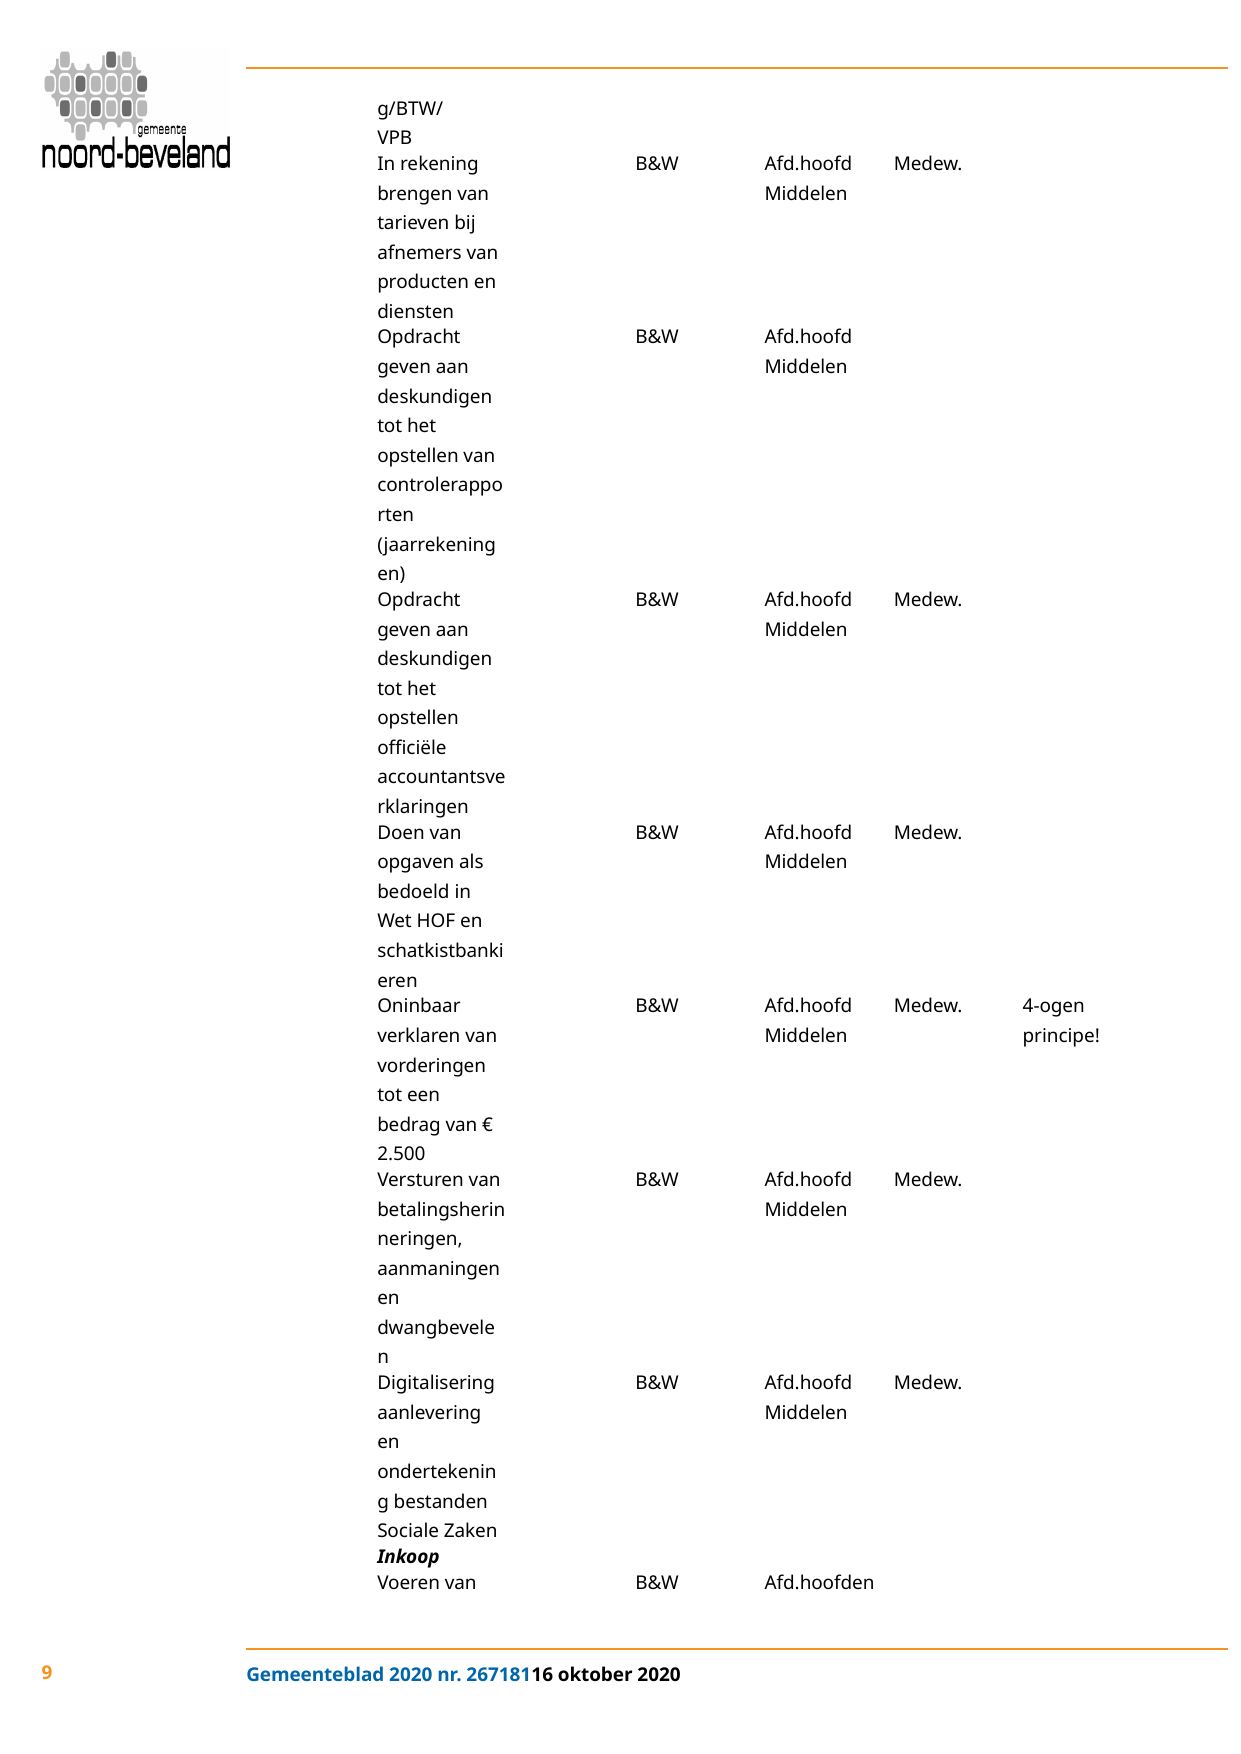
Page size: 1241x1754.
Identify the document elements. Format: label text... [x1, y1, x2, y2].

table_cell g/BTW/ VPB [377, 95, 506, 150]
table_cell B&W [635, 1569, 764, 1594]
table_cell [764, 1543, 893, 1569]
table_cell Digitalisering aanlevering en ondertekening bestanden Sociale Zaken [377, 1370, 506, 1543]
table_cell [248, 1543, 377, 1569]
table_cell [1023, 324, 1152, 586]
table_cell [764, 95, 893, 150]
table_cell B&W [635, 150, 764, 324]
table_cell [506, 586, 635, 819]
table_cell Afd.hoofd Middelen [764, 1166, 893, 1369]
table_cell [506, 1166, 635, 1369]
table_cell Afd.hoofden [764, 1569, 893, 1594]
table_cell Medew. [894, 1370, 1022, 1543]
table_cell Versturen van betalingsherinneringen, aanmaningen en dwangbevelen [377, 1166, 506, 1369]
table_cell [635, 95, 764, 150]
table_cell [1023, 150, 1152, 324]
table_cell Medew. [894, 150, 1022, 324]
table_cell [248, 150, 377, 324]
table_cell [894, 324, 1022, 586]
table_cell [248, 586, 377, 819]
table_cell [506, 1569, 635, 1594]
table_cell 4-ogen principe! [1023, 993, 1152, 1166]
table_cell Afd.hoofd Middelen [764, 993, 893, 1166]
table_cell Medew. [894, 993, 1022, 1166]
table_cell [506, 95, 635, 150]
table_cell [506, 150, 635, 324]
table_cell Medew. [894, 1166, 1022, 1369]
table_cell [248, 1370, 377, 1543]
table_cell [248, 1569, 377, 1594]
table_cell Voeren van [377, 1569, 506, 1594]
table_cell [635, 1543, 764, 1569]
table_cell Afd.hoofd Middelen [764, 150, 893, 324]
table_cell [1023, 1166, 1152, 1369]
table_cell B&W [635, 586, 764, 819]
table_cell Opdracht geven aan deskundigen tot het opstellen officiële accountantsverklaringen [377, 586, 506, 819]
table_cell Medew. [894, 819, 1022, 993]
table_cell [894, 1569, 1022, 1594]
table_cell Afd.hoofd Middelen [764, 586, 893, 819]
table_cell Medew. [894, 586, 1022, 819]
table_cell [506, 1370, 635, 1543]
table_cell Afd.hoofd Middelen [764, 819, 893, 993]
picture [41, 47, 231, 172]
table_cell B&W [635, 819, 764, 993]
table_cell [1023, 819, 1152, 993]
table_cell [248, 993, 377, 1166]
table_cell B&W [635, 993, 764, 1166]
table_cell [248, 1166, 377, 1369]
table_cell [1023, 1569, 1152, 1594]
table_cell [248, 324, 377, 586]
table_cell In rekening brengen van tarieven bij afnemers van producten en diensten [377, 150, 506, 324]
table_cell [506, 819, 635, 993]
table_cell [506, 1543, 635, 1569]
table_cell [1023, 1543, 1152, 1569]
table_cell [894, 95, 1022, 150]
table_cell [1023, 1370, 1152, 1543]
table_cell Oninbaar verklaren van vorderingen tot een bedrag van € 2.500 [377, 993, 506, 1166]
table_cell [506, 324, 635, 586]
table_cell Opdracht geven aan deskundigen tot het opstellen van controlerapporten (jaarrekeningen) [377, 324, 506, 586]
table_cell B&W [635, 324, 764, 586]
table_cell Doen van opgaven als bedoeld in Wet HOF en schatkistbankieren [377, 819, 506, 993]
table_cell [248, 95, 377, 150]
table_cell [1023, 95, 1152, 150]
table_cell Inkoop [377, 1543, 506, 1569]
table_cell [506, 993, 635, 1166]
table_cell [1023, 586, 1152, 819]
table_cell Afd.hoofd Middelen [764, 324, 893, 586]
table_cell B&W [635, 1166, 764, 1369]
table_cell Afd.hoofd Middelen [764, 1370, 893, 1543]
table_cell [894, 1543, 1022, 1569]
table_cell [248, 819, 377, 993]
table_cell B&W [635, 1370, 764, 1543]
